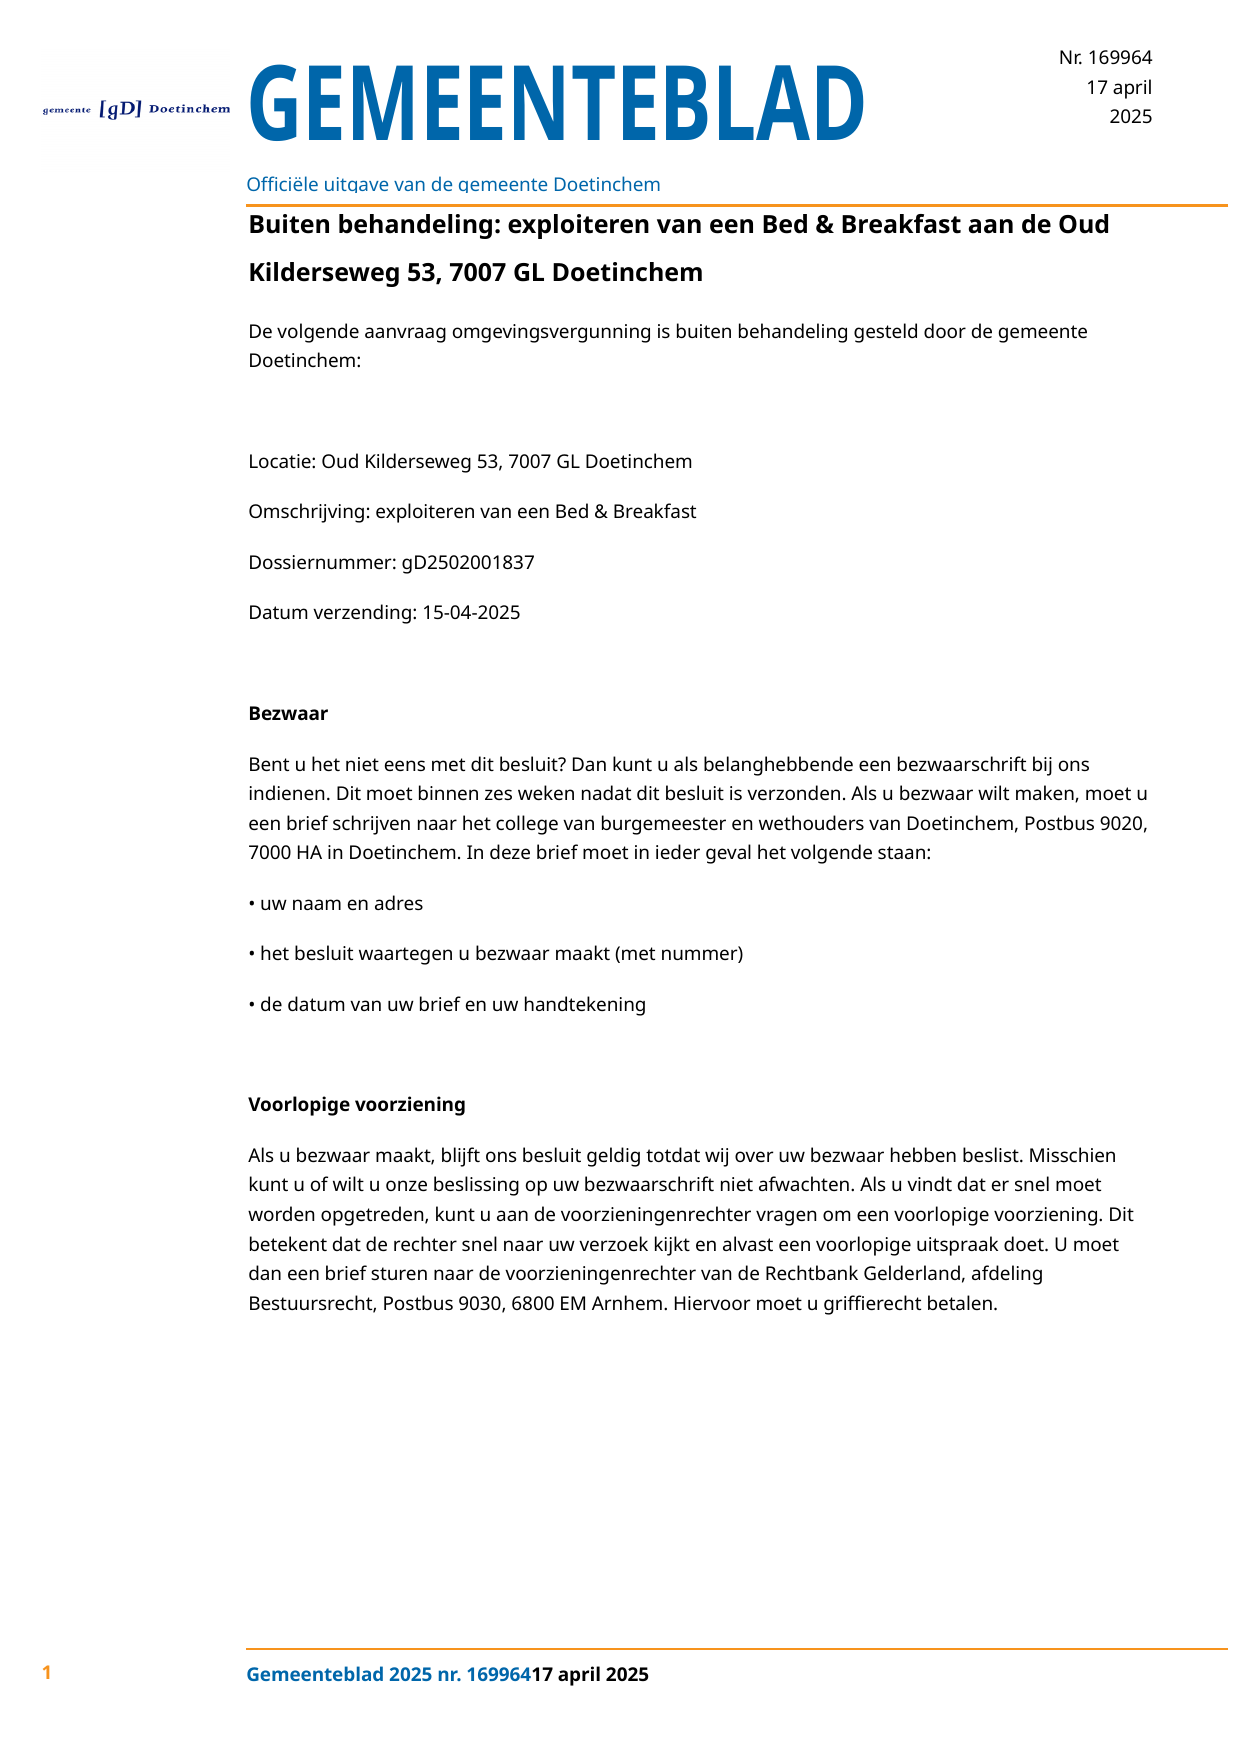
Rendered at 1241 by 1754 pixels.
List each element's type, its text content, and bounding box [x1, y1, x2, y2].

text Dossiernummer: gD2502001837 [248, 549, 1152, 575]
text Voorlopige voorziening [248, 1092, 1152, 1117]
text Bezwaar [248, 700, 1152, 726]
text Bent u het niet eens met dit besluit? Dan kunt u als belanghebbende een bezwaarschrift bij ons indienen. Dit moet binnen zes weken nadat dit besluit is verzonden. Als u bezwaar wilt maken, moet u een brief schrijven naar het college van burgemeester en wethouders van Doetinchem, Postbus 9020, 7000 HA in Doetinchem. In deze brief moet in ieder geval het volgende staan: [248, 751, 1152, 865]
text Buiten behandeling: exploiteren van een Bed & Breakfast aan de Oud Kilderseweg 53, 7007 GL Doetinchem [248, 207, 1152, 288]
text • het besluit waartegen u bezwaar maakt (met nummer) [248, 940, 1152, 966]
text Locatie: Oud Kilderseweg 53, 7007 GL Doetinchem [248, 448, 1152, 474]
text Als u bezwaar maakt, blijft ons besluit geldig totdat wij over uw bezwaar hebben beslist. Misschien kunt u of wilt u onze beslissing op uw bezwaarschrift niet afwachten. Als u vindt dat er snel moet worden opgetreden, kunt u aan de voorzieningenrechter vragen om een voorlopige voorziening. Dit betekent dat de rechter snel naar uw verzoek kijkt en alvast een voorlopige uitspraak doet. U moet dan een brief sturen naar de voorzieningenrechter van de Rechtbank Gelderland, afdeling Bestuursrecht, Postbus 9030, 6800 EM Arnhem. Hiervoor moet u griffierecht betalen. [248, 1142, 1152, 1316]
text Datum verzending: 15-04-2025 [248, 599, 1152, 625]
text Omschrijving: exploiteren van een Bed & Breakfast [248, 499, 1152, 524]
text • uw naam en adres [248, 890, 1152, 916]
text De volgende aanvraag omgevingsvergunning is buiten behandeling gesteld door de gemeente Doetinchem: [248, 318, 1152, 373]
picture [41, 47, 231, 172]
text • de datum van uw brief en uw handtekening [248, 991, 1152, 1017]
